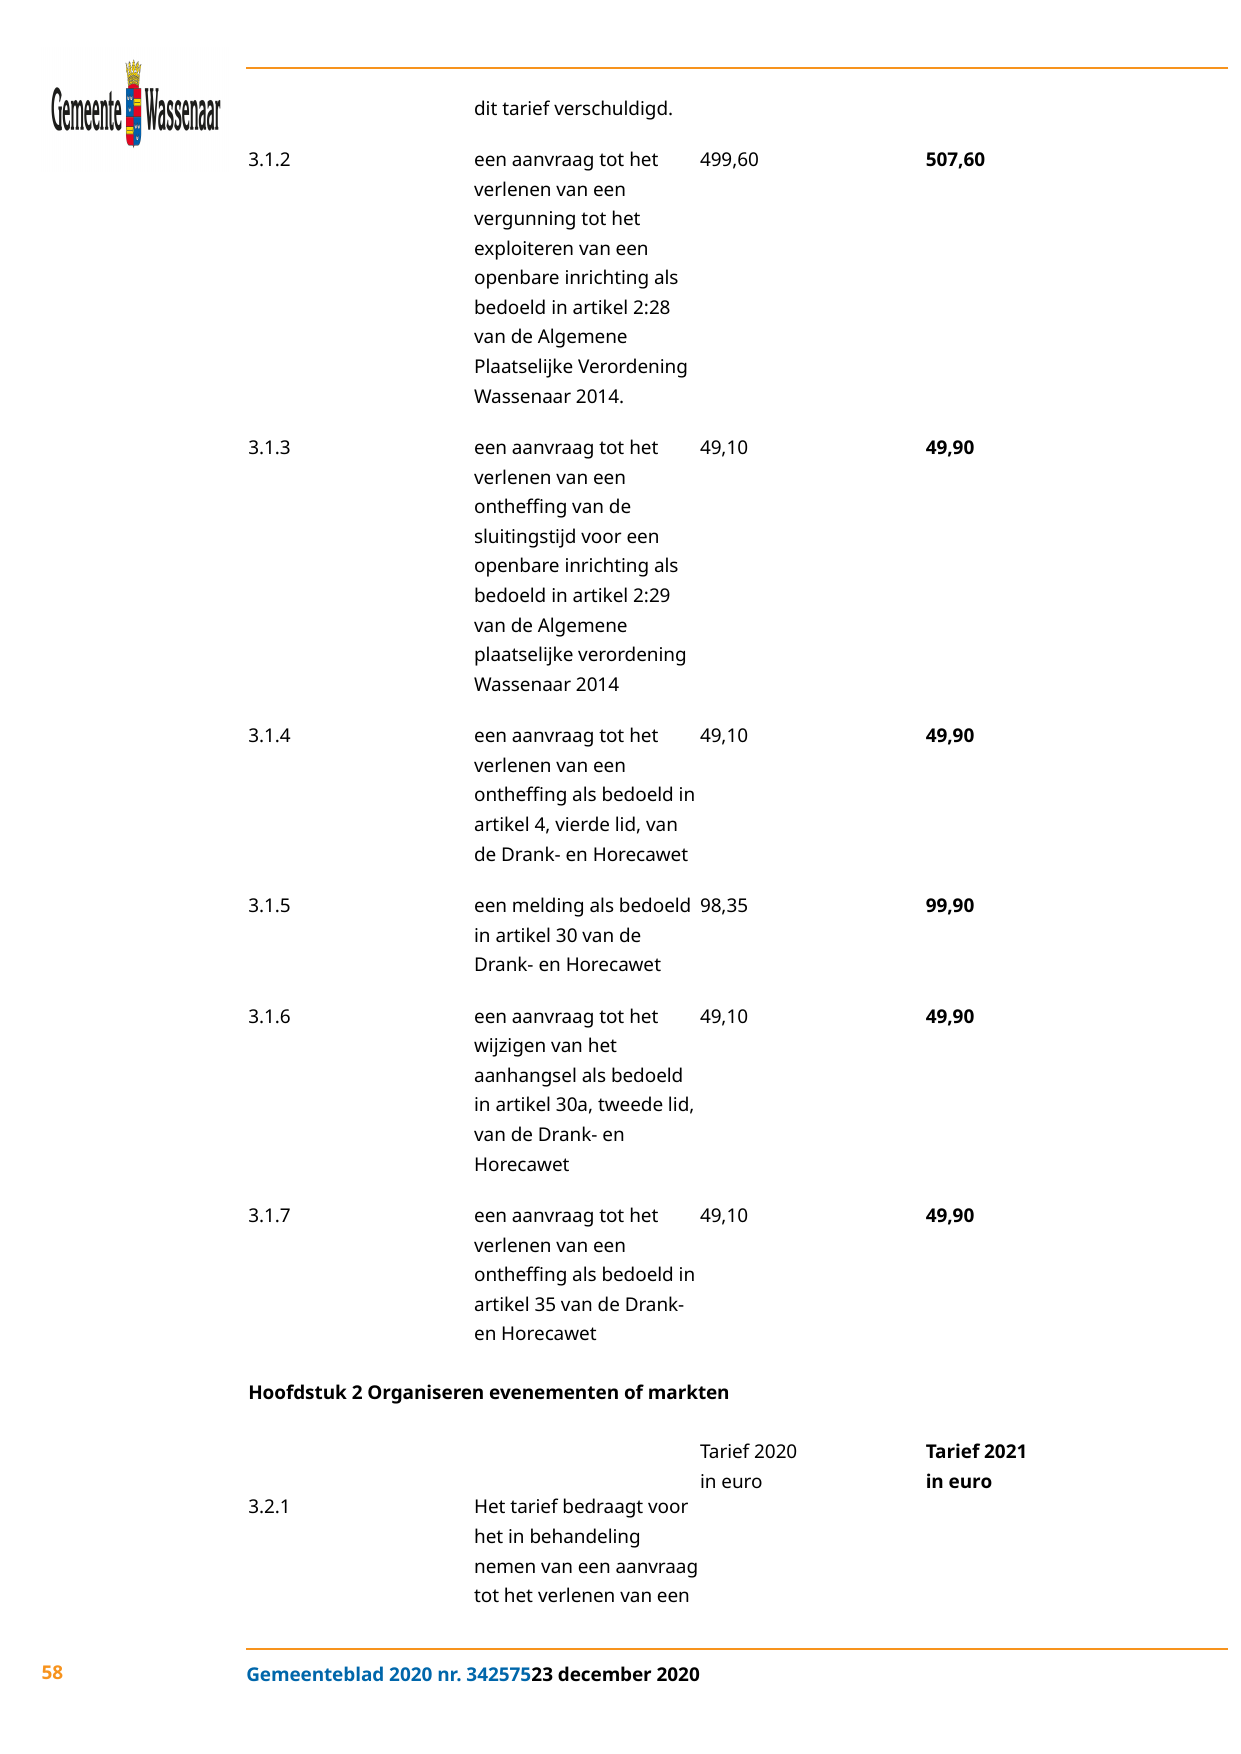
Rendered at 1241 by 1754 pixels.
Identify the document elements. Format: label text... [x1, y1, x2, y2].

table_cell [248, 867, 474, 892]
table_header Tarief 2020 in euro [700, 1439, 926, 1494]
table_cell 49,10 [700, 1202, 926, 1346]
table_header Tarief 2021 in euro [926, 1439, 1152, 1494]
table_cell [474, 121, 700, 146]
table_cell 499,60 [700, 146, 926, 409]
table_cell [926, 867, 1152, 892]
table_cell [248, 121, 474, 146]
table_cell een aanvraag tot het verlenen van een ontheffing van de sluitingstijd voor een openbare inrichting als bedoeld in artikel 2:29 van de Algemene plaatselijke verordening Wassenaar 2014 [474, 434, 700, 697]
table_cell [474, 867, 700, 892]
picture [41, 47, 231, 172]
table_cell [248, 1177, 474, 1202]
table_cell 3.1.3 [248, 434, 474, 697]
table_cell [248, 697, 474, 722]
table_cell dit tarief verschuldigd. [474, 95, 700, 121]
table_cell 3.1.6 [248, 1003, 474, 1177]
table_cell [700, 867, 926, 892]
table_cell [926, 1494, 1152, 1608]
table_cell [926, 977, 1152, 1003]
table_cell een aanvraag tot het verlenen van een ontheffing als bedoeld in artikel 35 van de Drank- en Horecawet [474, 1202, 700, 1346]
table_cell [926, 95, 1152, 121]
table_header [248, 1439, 474, 1494]
table_cell 3.2.1 [248, 1494, 474, 1608]
table_header [474, 1439, 700, 1494]
table_cell 49,10 [700, 434, 926, 697]
table_cell 49,10 [700, 1003, 926, 1177]
table_cell [926, 697, 1152, 722]
table_cell een aanvraag tot het wijzigen van het aanhangsel als bedoeld in artikel 30a, tweede lid, van de Drank- en Horecawet [474, 1003, 700, 1177]
table_cell 49,90 [926, 434, 1152, 697]
table_cell [700, 95, 926, 121]
text Hoofdstuk 2 Organiseren evenementen of markten [248, 1379, 1152, 1405]
table_cell [700, 977, 926, 1003]
table_cell 98,35 [700, 892, 926, 977]
table_cell [926, 121, 1152, 146]
table_cell [248, 409, 474, 434]
table_cell [926, 409, 1152, 434]
table_cell een aanvraag tot het verlenen van een ontheffing als bedoeld in artikel 4, vierde lid, van de Drank- en Horecawet [474, 723, 700, 867]
table_cell 49,10 [700, 723, 926, 867]
table_cell [700, 121, 926, 146]
table_cell 3.1.2 [248, 146, 474, 409]
table_cell [474, 409, 700, 434]
table_cell [700, 409, 926, 434]
table_cell Het tarief bedraagt voor het in behandeling nemen van een aanvraag tot het verlenen van een [474, 1494, 700, 1608]
table_cell 49,90 [926, 1202, 1152, 1346]
table_cell een melding als bedoeld in artikel 30 van de Drank- en Horecawet [474, 892, 700, 977]
table_cell een aanvraag tot het verlenen van een vergunning tot het exploiteren van een openbare inrichting als bedoeld in artikel 2:28 van de Algemene Plaatselijke Verordening Wassenaar 2014. [474, 146, 700, 409]
table_cell 3.1.7 [248, 1202, 474, 1346]
table_cell [248, 95, 474, 121]
table_cell [700, 697, 926, 722]
table_cell [248, 977, 474, 1003]
table_cell [926, 1177, 1152, 1202]
table_cell [474, 697, 700, 722]
table_cell 99,90 [926, 892, 1152, 977]
table_cell 49,90 [926, 1003, 1152, 1177]
table_cell 49,90 [926, 723, 1152, 867]
table_cell 507,60 [926, 146, 1152, 409]
table_cell [474, 1177, 700, 1202]
table_cell [700, 1177, 926, 1202]
table_cell [700, 1494, 926, 1608]
table_cell 3.1.4 [248, 723, 474, 867]
table_cell [474, 977, 700, 1003]
table_cell 3.1.5 [248, 892, 474, 977]
